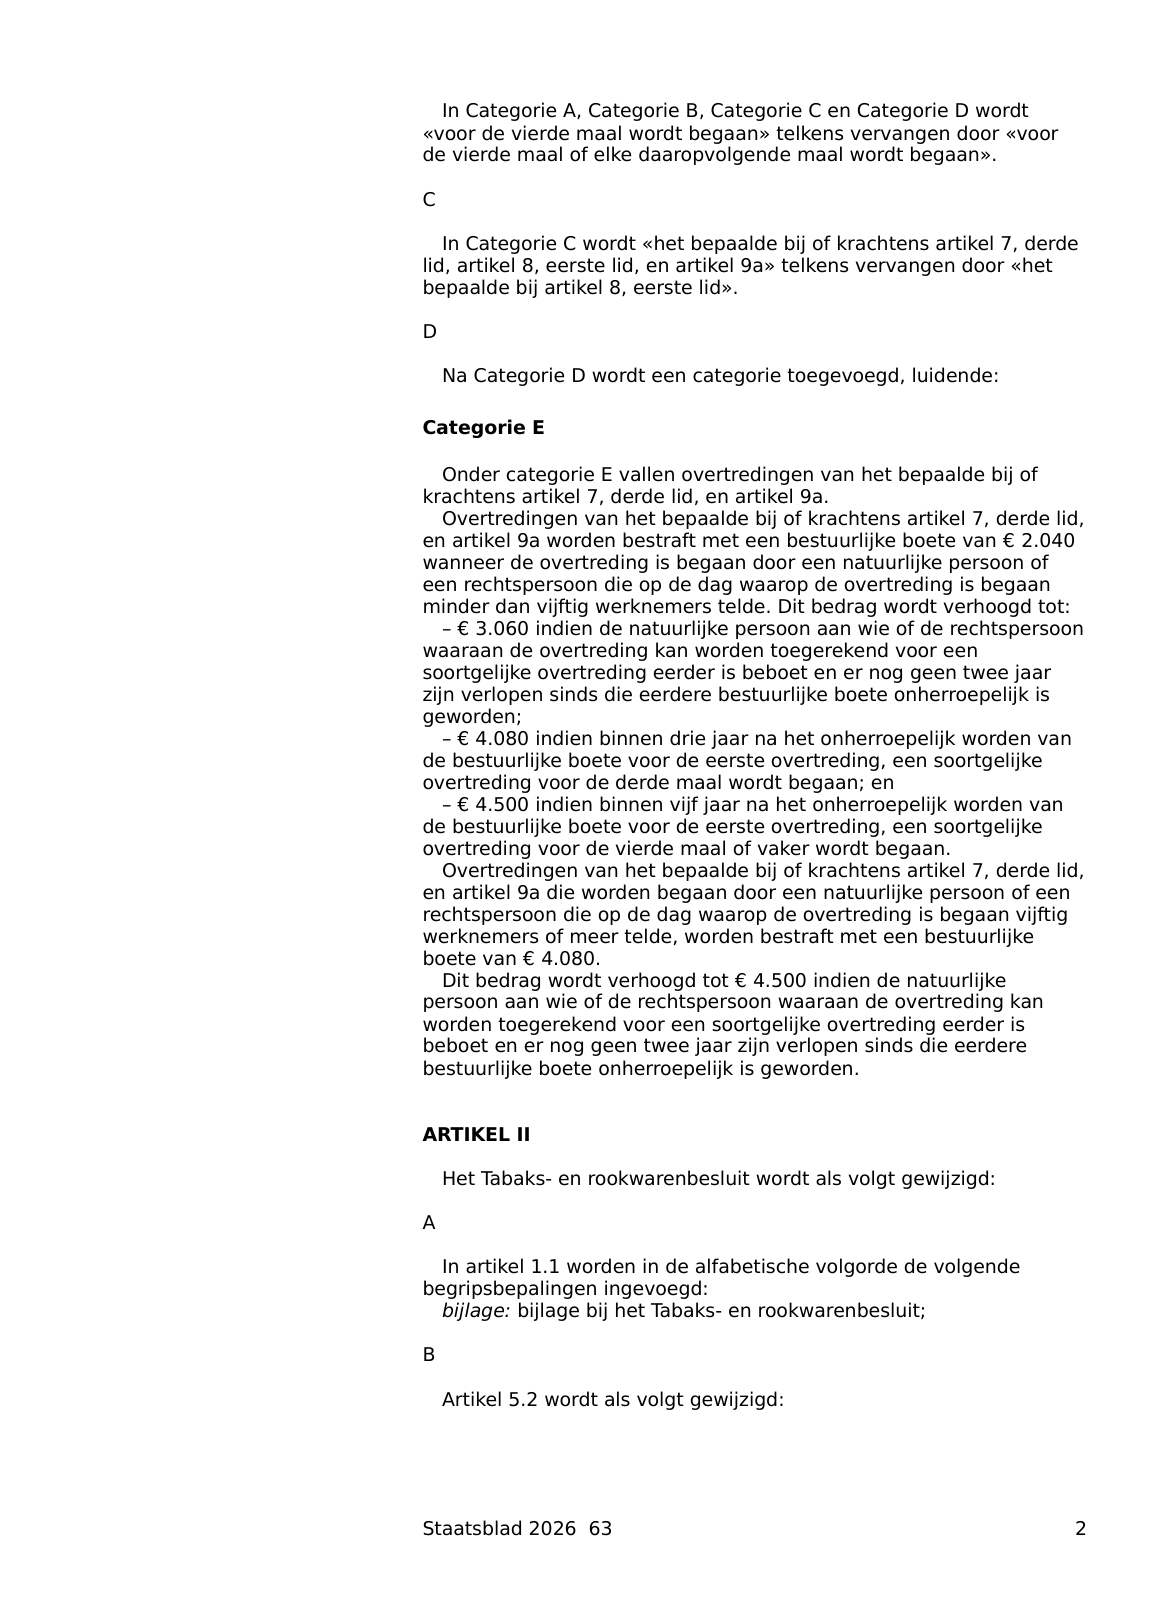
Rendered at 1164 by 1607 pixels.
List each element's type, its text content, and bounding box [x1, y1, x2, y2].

text Onder categorie E vallen overtredingen van het bepaalde bij of krachtens artikel 7, derde lid, en artikel 9a. [422, 464, 1087, 508]
text Na Categorie D wordt een categorie toegevoegd, luidende: [422, 365, 1087, 387]
subtitle Categorie E [422, 417, 1087, 439]
text A [422, 1212, 1087, 1234]
text bijlage: bijlage bij het Tabaks- en rookwarenbesluit; [422, 1300, 1087, 1322]
text Dit bedrag wordt verhoogd tot € 4.500 indien de natuurlijke persoon aan wie of de rechtspersoon waaraan de overtreding kan worden toegerekend voor een soortgelijke overtreding eerder is beboet en er nog geen twee jaar zijn verlopen sinds die eerdere bestuurlijke boete onherroepelijk is geworden. [422, 969, 1087, 1079]
text Het Tabaks- en rookwarenbesluit wordt als volgt gewijzigd: [422, 1168, 1087, 1190]
text B [422, 1344, 1087, 1366]
text – € 3.060 indien de natuurlijke persoon aan wie of de rechtspersoon waaraan de overtreding kan worden toegerekend voor een soortgelijke overtreding eerder is beboet en er nog geen twee jaar zijn verlopen sinds die eerdere bestuurlijke boete onherroepelijk is geworden; [422, 618, 1087, 728]
subtitle ARTIKEL II [422, 1124, 1087, 1146]
text D [422, 321, 1087, 343]
text – € 4.080 indien binnen drie jaar na het onherroepelijk worden van de bestuurlijke boete voor de eerste overtreding, een soortgelijke overtreding voor de derde maal wordt begaan; en [422, 728, 1087, 794]
text In artikel 1.1 worden in de alfabetische volgorde de volgende begripsbepalingen ingevoegd: [422, 1256, 1087, 1300]
text In Categorie A, Categorie B, Categorie C en Categorie D wordt «voor de vierde maal wordt begaan» telkens vervangen door «voor de vierde maal of elke daaropvolgende maal wordt begaan». [422, 100, 1087, 166]
text In Categorie C wordt «het bepaalde bij of krachtens artikel 7, derde lid, artikel 8, eerste lid, en artikel 9a» telkens vervangen door «het bepaalde bij artikel 8, eerste lid». [422, 233, 1087, 299]
text Overtredingen van het bepaalde bij of krachtens artikel 7, derde lid, en artikel 9a worden bestraft met een bestuurlijke boete van € 2.040 wanneer de overtreding is begaan door een natuurlijke persoon of een rechtspersoon die op de dag waarop de overtreding is begaan minder dan vijftig werknemers telde. Dit bedrag wordt verhoogd tot: [422, 508, 1087, 618]
text C [422, 188, 1087, 211]
text Artikel 5.2 wordt als volgt gewijzigd: [422, 1388, 1087, 1411]
text Overtredingen van het bepaalde bij of krachtens artikel 7, derde lid, en artikel 9a die worden begaan door een natuurlijke persoon of een rechtspersoon die op de dag waarop de overtreding is begaan vijftig werknemers of meer telde, worden bestraft met een bestuurlijke boete van € 4.080. [422, 859, 1087, 969]
text – € 4.500 indien binnen vijf jaar na het onherroepelijk worden van de bestuurlijke boete voor de eerste overtreding, een soortgelijke overtreding voor de vierde maal of vaker wordt begaan. [422, 794, 1087, 859]
